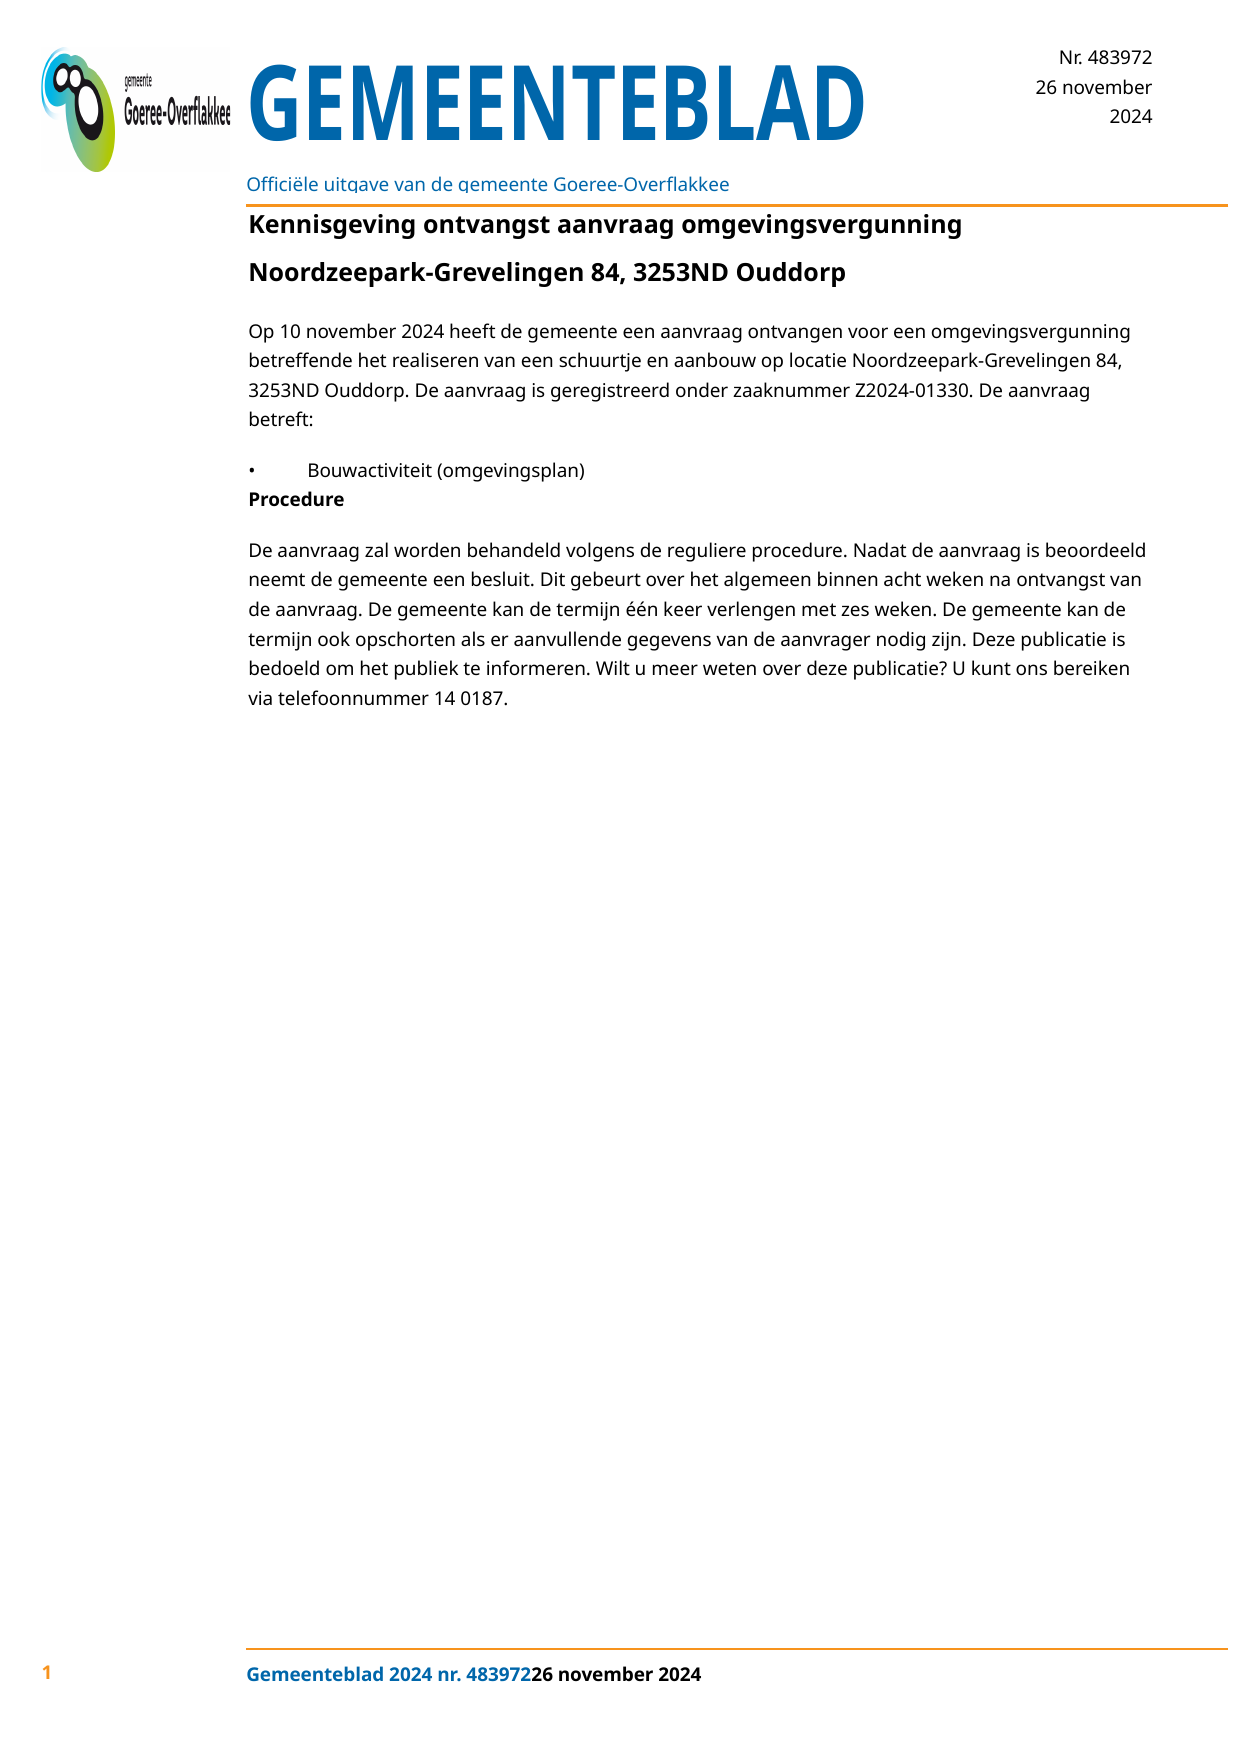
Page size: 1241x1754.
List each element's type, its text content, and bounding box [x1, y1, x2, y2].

text De aanvraag zal worden behandeld volgens de reguliere procedure. Nadat de aanvraag is beoordeeld neemt de gemeente een besluit. Dit gebeurt over het algemeen binnen acht weken na ontvangst van de aanvraag. De gemeente kan de termijn één keer verlengen met zes weken. De gemeente kan de termijn ook opschorten als er aanvullende gegevens van de aanvrager nodig zijn. Deze publicatie is bedoeld om het publiek te informeren. Wilt u meer weten over deze publicatie? U kunt ons bereiken via telefoonnummer 14 0187. [248, 537, 1152, 711]
picture [41, 47, 231, 172]
text Kennisgeving ontvangst aanvraag omgevingsvergunning Noordzeepark-Grevelingen 84, 3253ND Ouddorp [248, 207, 1152, 288]
text Op 10 november 2024 heeft de gemeente een aanvraag ontvangen voor een omgevingsvergunning betreffende het realiseren van een schuurtje en aanbouw op locatie Noordzeepark-Grevelingen 84, 3253ND Ouddorp. De aanvraag is geregistreerd onder zaaknummer Z2024-01330. De aanvraag betreft: [248, 318, 1152, 432]
list Bouwactiviteit (omgevingsplan) [248, 457, 1152, 483]
text Procedure [248, 487, 1152, 512]
